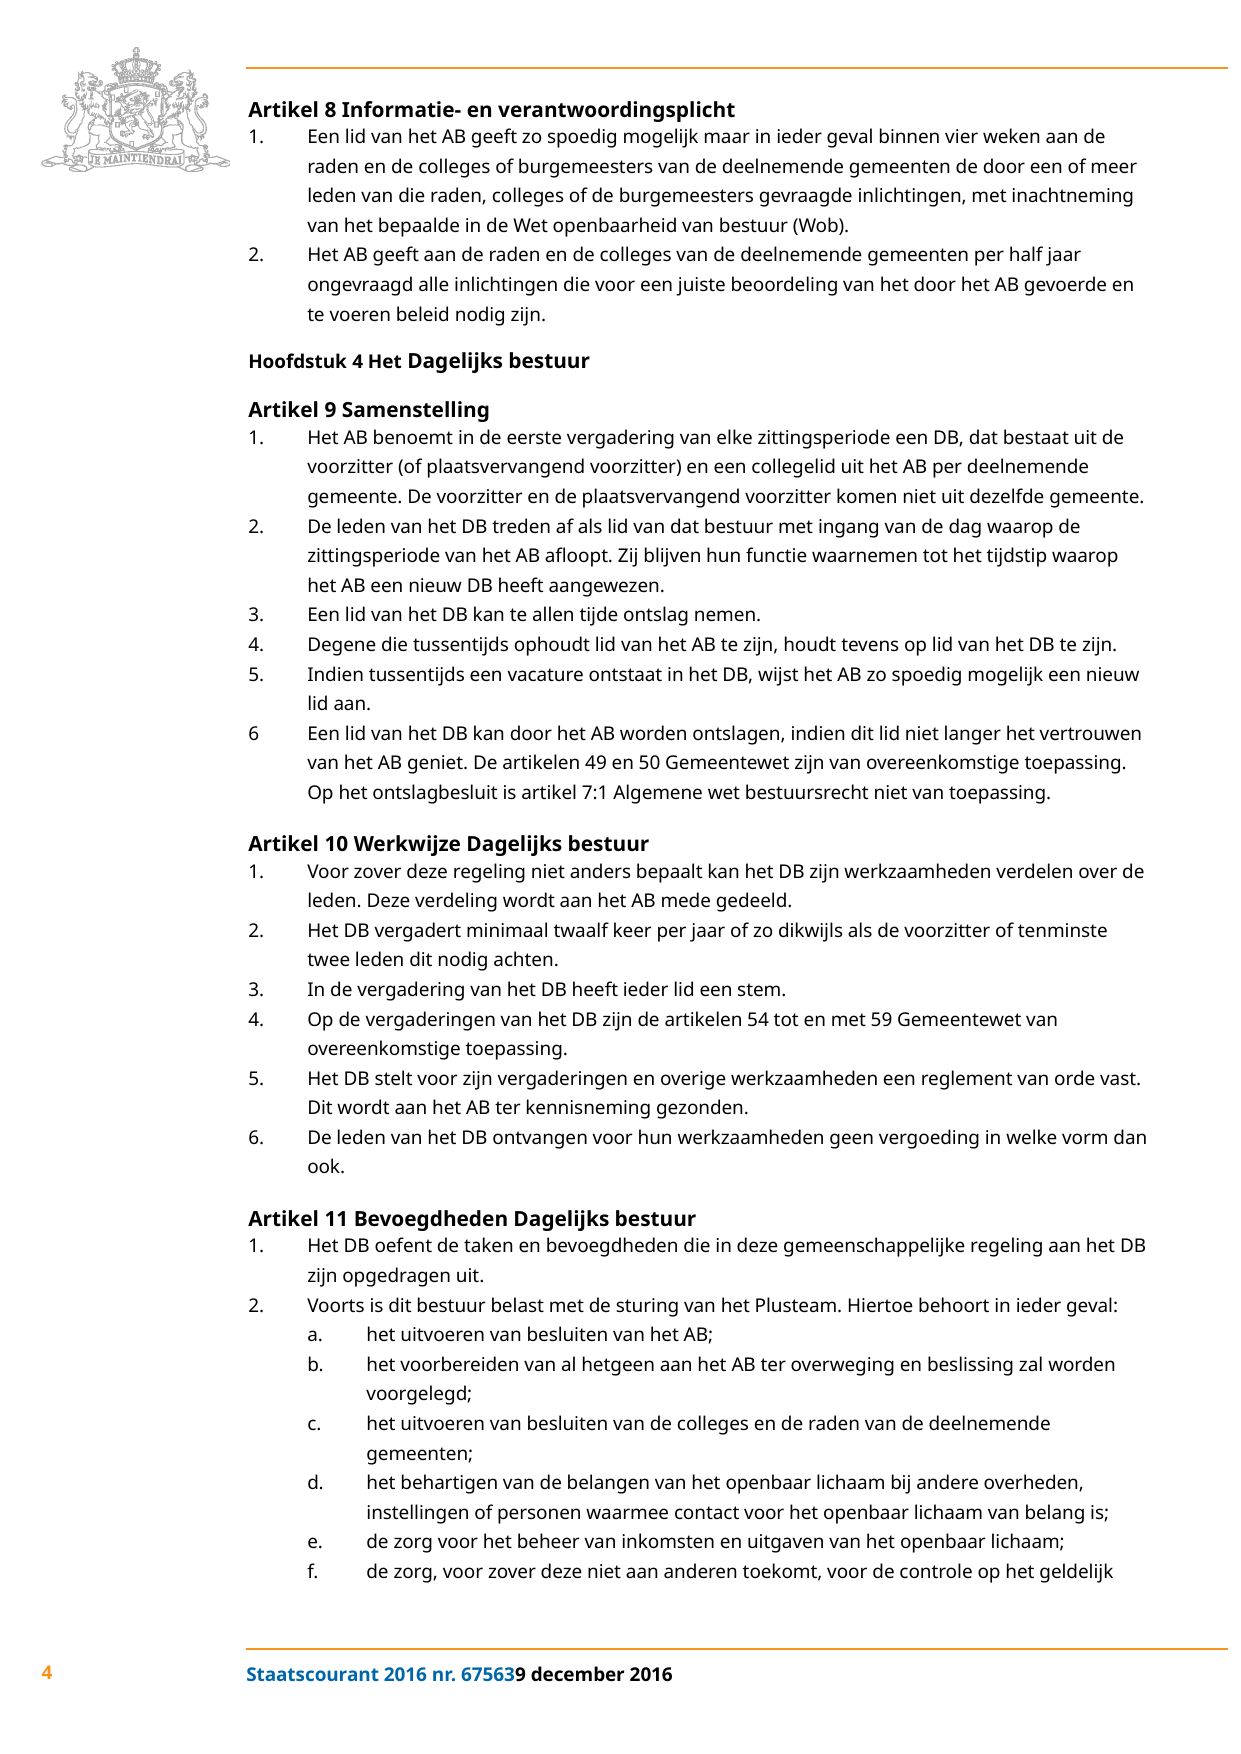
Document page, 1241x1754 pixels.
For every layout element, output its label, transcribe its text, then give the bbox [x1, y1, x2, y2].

list Indien tussentijds een vacature ontstaat in het DB, wijst het AB zo spoedig mogelijk een nieuw lid aan. [248, 661, 1152, 716]
picture [41, 47, 231, 172]
list Een lid van het AB geeft zo spoedig mogelijk maar in ieder geval binnen vier weken aan de raden en de colleges of burgemeesters van de deelnemende gemeenten de door een of meer leden van die raden, colleges of de burgemeesters gevraagde inlichtingen, met inachtneming van het bepaalde in de Wet openbaarheid van bestuur (Wob). [248, 123, 1152, 238]
list het uitvoeren van besluiten van de colleges en de raden van de deelnemende gemeenten; [307, 1410, 1152, 1465]
list De leden van het DB ontvangen voor hun werkzaamheden geen vergoeding in welke vorm dan ook. [248, 1124, 1152, 1179]
list Degene die tussentijds ophoudt lid van het AB te zijn, houdt tevens op lid van het DB te zijn. [248, 631, 1152, 657]
list Voorts is dit bestuur belast met de sturing van het Plusteam. Hiertoe behoort in ieder geval: [248, 1292, 1152, 1317]
list Het AB geeft aan de raden en de colleges van de deelnemende gemeenten per half jaar ongevraagd alle inlichtingen die voor een juiste beoordeling van het door het AB gevoerde en te voeren beleid nodig zijn. [248, 242, 1152, 326]
text Artikel 8 Informatie- en verantwoordingsplicht [248, 95, 1152, 123]
text Artikel 10 Werkwijze Dagelijks bestuur [248, 829, 1152, 858]
text Artikel 11 Bevoegdheden Dagelijks bestuur [248, 1204, 1152, 1233]
list Een lid van het DB kan te allen tijde ontslag nemen. [248, 602, 1152, 627]
list het uitvoeren van besluiten van het AB; [307, 1321, 1152, 1347]
list de zorg, voor zover deze niet aan anderen toekomt, voor de controle op het geldelijk [307, 1558, 1152, 1584]
list Een lid van het DB kan door het AB worden ontslagen, indien dit lid niet langer het vertrouwen van het AB geniet. De artikelen 49 en 50 Gemeentewet zijn van overeenkomstige toepassing. Op het ontslagbesluit is artikel 7:1 Algemene wet bestuursrecht niet van toepassing. [248, 720, 1152, 805]
list Het AB benoemt in de eerste vergadering van elke zittingsperiode een DB, dat bestaat uit de voorzitter (of plaatsvervangend voorzitter) en een collegelid uit het AB per deelnemende gemeente. De voorzitter en de plaatsvervangend voorzitter komen niet uit dezelfde gemeente. [248, 424, 1152, 509]
list het behartigen van de belangen van het openbaar lichaam bij andere overheden, instellingen of personen waarmee contact voor het openbaar lichaam van belang is; [307, 1469, 1152, 1524]
list het voorbereiden van al hetgeen aan het AB ter overweging en beslissing zal worden voorgelegd; [307, 1351, 1152, 1406]
text Hoofdstuk 4 Het Dagelijks bestuur [248, 346, 1152, 375]
list Het DB vergadert minimaal twaalf keer per jaar of zo dikwijls als de voorzitter of tenminste twee leden dit nodig achten. [248, 917, 1152, 972]
list In de vergadering van het DB heeft ieder lid een stem. [248, 976, 1152, 1002]
list Het DB stelt voor zijn vergaderingen en overige werkzaamheden een reglement van orde vast. Dit wordt aan het AB ter kennisneming gezonden. [248, 1065, 1152, 1120]
list De leden van het DB treden af als lid van dat bestuur met ingang van de dag waarop de zittingsperiode van het AB afloopt. Zij blijven hun functie waarnemen tot het tijdstip waarop het AB een nieuw DB heeft aangewezen. [248, 513, 1152, 598]
list Het DB oefent de taken en bevoegdheden die in deze gemeenschappelijke regeling aan het DB zijn opgedragen uit. [248, 1233, 1152, 1288]
text Artikel 9 Samenstelling [248, 396, 1152, 424]
list de zorg voor het beheer van inkomsten en uitgaven van het openbaar lichaam; [307, 1528, 1152, 1554]
list Op de vergaderingen van het DB zijn de artikelen 54 tot en met 59 Gemeentewet van overeenkomstige toepassing. [248, 1006, 1152, 1061]
list Voor zover deze regeling niet anders bepaalt kan het DB zijn werkzaamheden verdelen over de leden. Deze verdeling wordt aan het AB mede gedeeld. [248, 858, 1152, 913]
